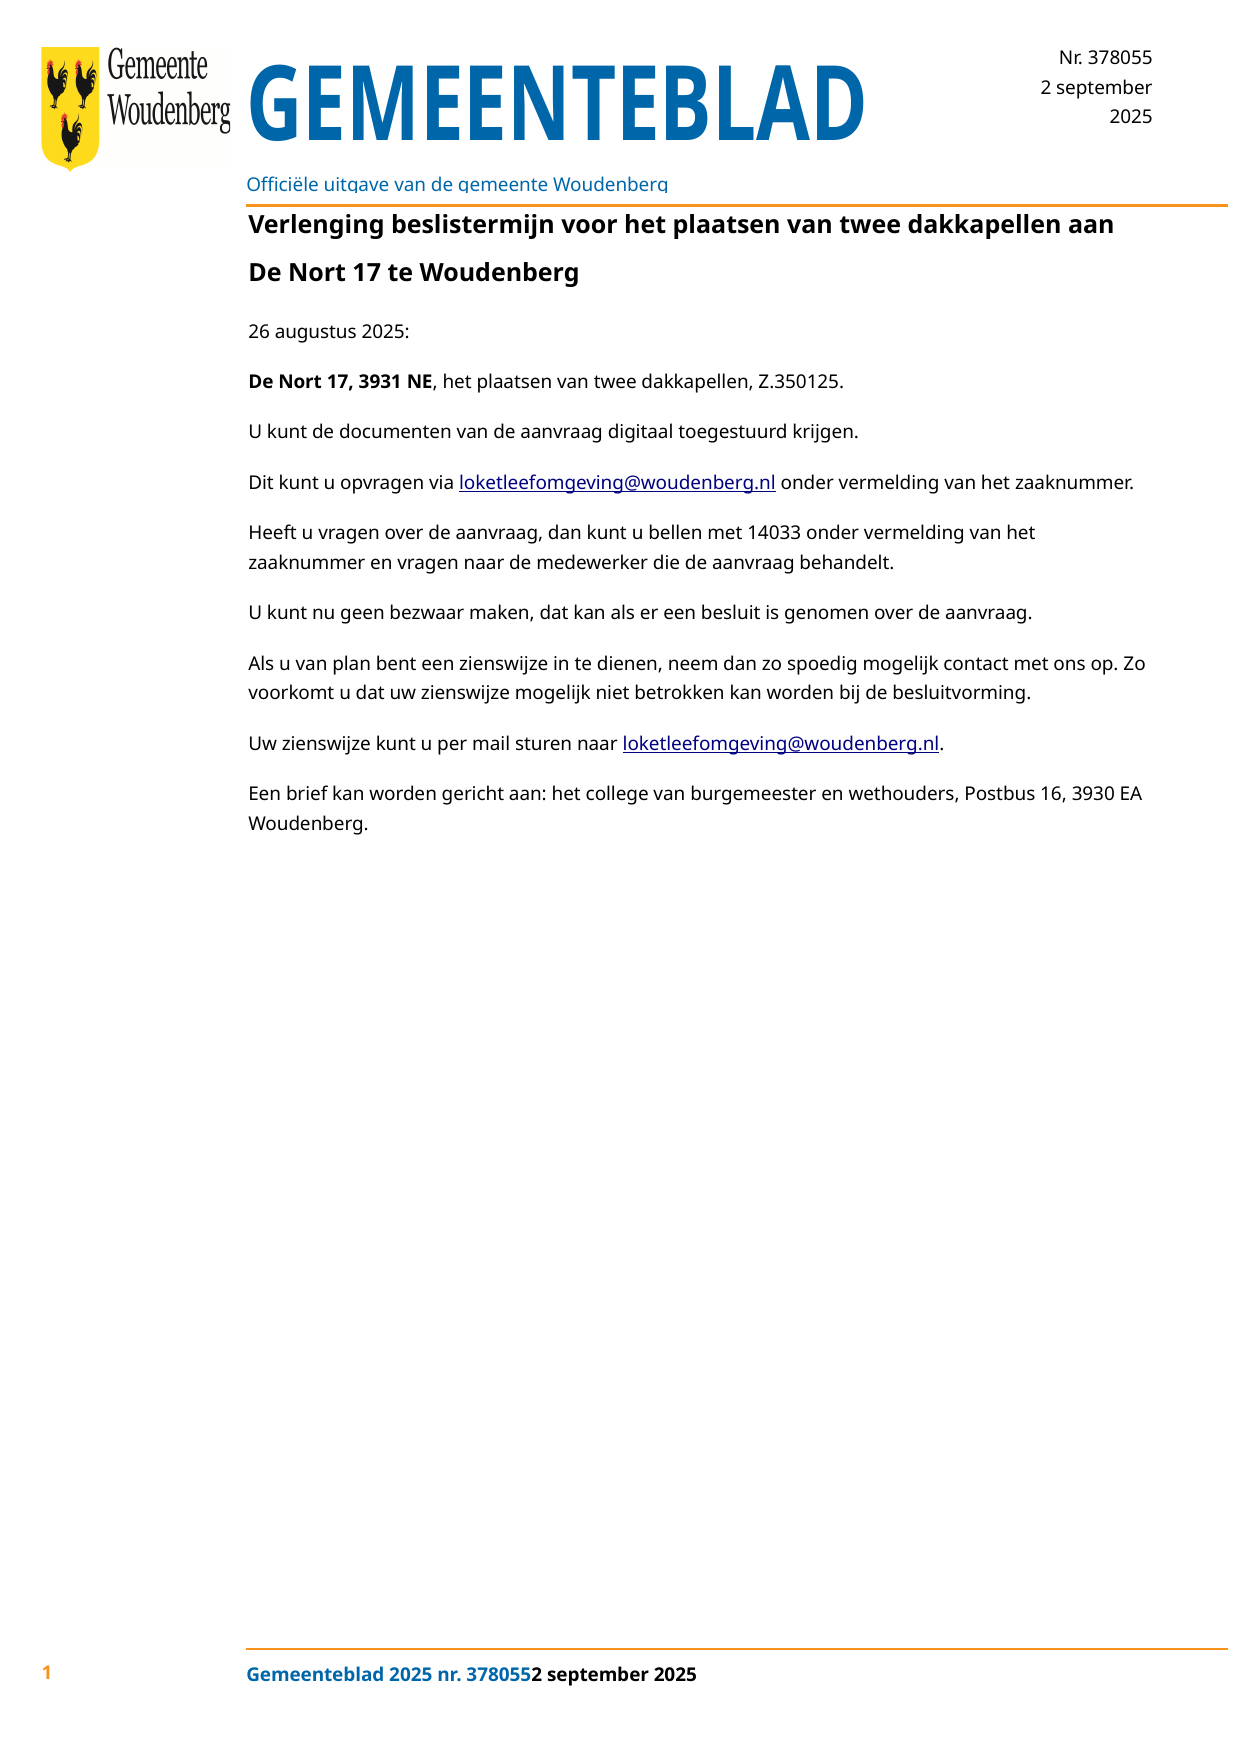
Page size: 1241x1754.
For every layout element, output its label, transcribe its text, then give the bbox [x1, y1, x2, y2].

text Dit kunt u opvragen via loketleefomgeving@woudenberg.nl onder vermelding van het zaaknummer. [248, 469, 1152, 495]
text U kunt de documenten van de aanvraag digitaal toegestuurd krijgen. [248, 419, 1152, 444]
text 26 augustus 2025: [248, 318, 1152, 344]
text Als u van plan bent een zienswijze in te dienen, neem dan zo spoedig mogelijk contact met ons op. Zo voorkomt u dat uw zienswijze mogelijk niet betrokken kan worden bij de besluitvorming. [248, 650, 1152, 705]
text U kunt nu geen bezwaar maken, dat kan als er een besluit is genomen over de aanvraag. [248, 599, 1152, 625]
text Een brief kan worden gericht aan: het college van burgemeester en wethouders, Postbus 16, 3930 EA Woudenberg. [248, 780, 1152, 836]
text Uw zienswijze kunt u per mail sturen naar loketleefomgeving@woudenberg.nl. [248, 730, 1152, 756]
picture [41, 47, 231, 172]
text De Nort 17, 3931 NE, het plaatsen van twee dakkapellen, Z.350125. [248, 368, 1152, 394]
text Heeft u vragen over de aanvraag, dan kunt u bellen met 14033 onder vermelding van het zaaknummer en vragen naar de medewerker die de aanvraag behandelt. [248, 519, 1152, 575]
text Verlenging beslistermijn voor het plaatsen van twee dakkapellen aan De Nort 17 te Woudenberg [248, 207, 1152, 288]
